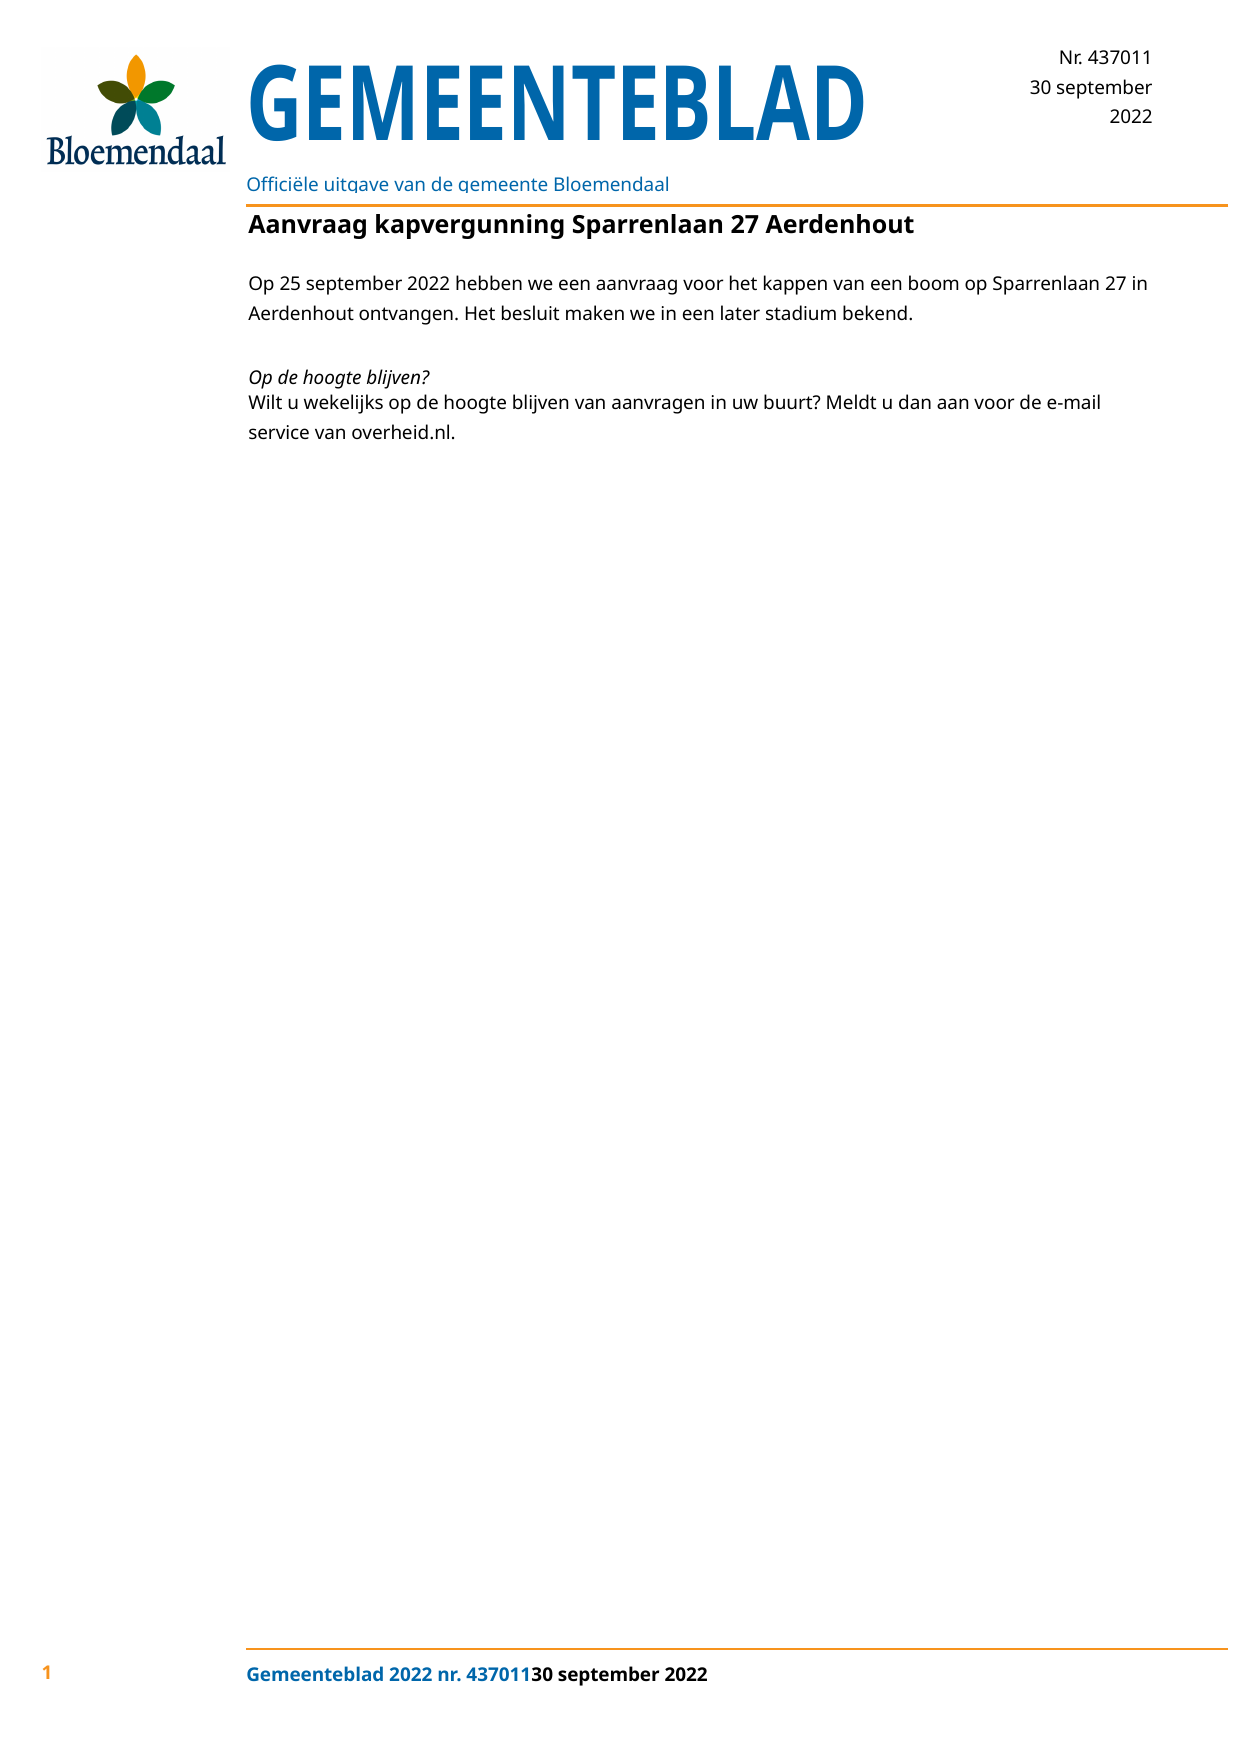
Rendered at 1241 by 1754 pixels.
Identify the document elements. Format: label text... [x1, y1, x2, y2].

text Op 25 september 2022 hebben we een aanvraag voor het kappen van een boom op Sparrenlaan 27 in Aerdenhout ontvangen. Het besluit maken we in een later stadium bekend. [248, 270, 1152, 326]
text Wilt u wekelijks op de hoogte blijven van aanvragen in uw buurt? Meldt u dan aan voor de e-mail service van overheid.nl. [248, 389, 1152, 445]
picture [41, 47, 231, 172]
text Aanvraag kapvergunning Sparrenlaan 27 Aerdenhout [248, 207, 1152, 241]
text Op de hoogte blijven? [248, 364, 1152, 389]
